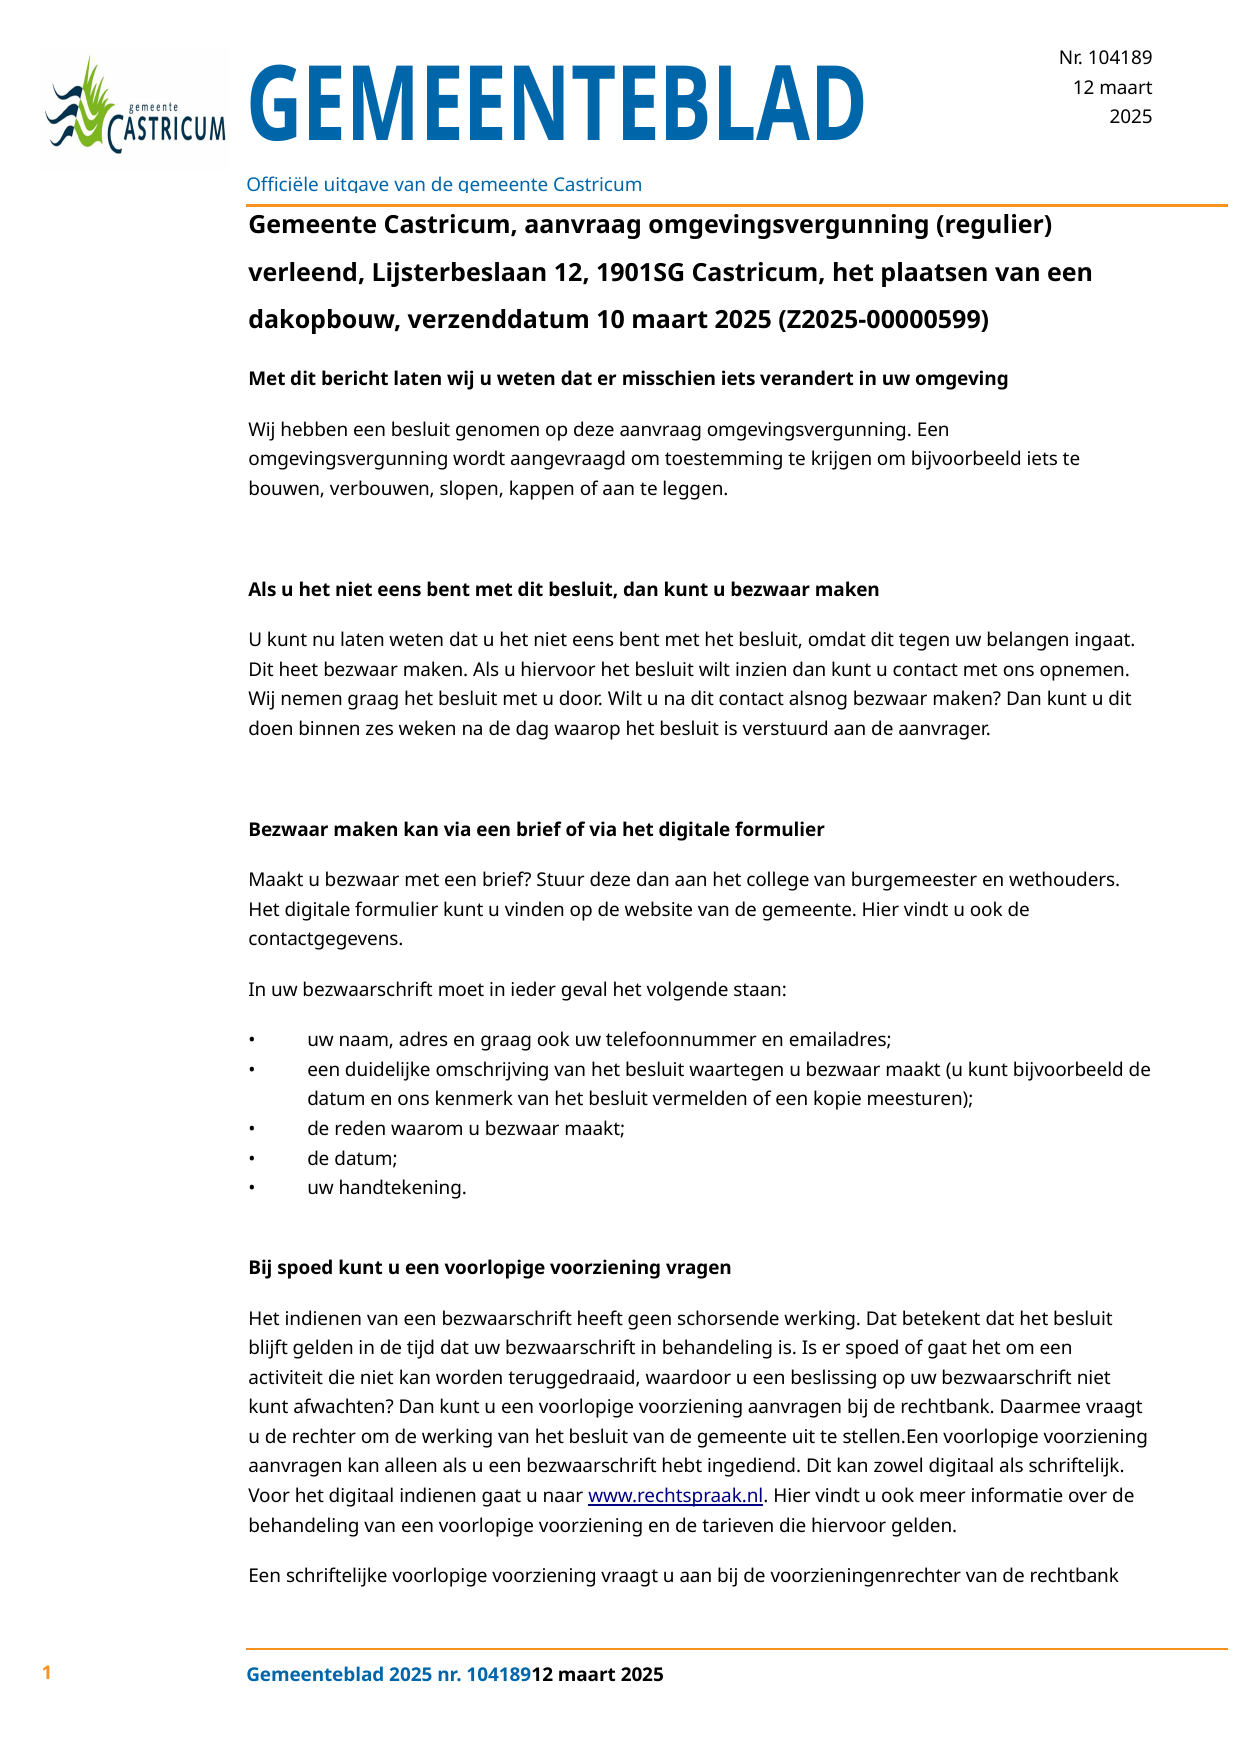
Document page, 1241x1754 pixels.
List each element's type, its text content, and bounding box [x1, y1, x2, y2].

list uw naam, adres en graag ook uw telefoonnummer en emailadres; [248, 1026, 1152, 1052]
text Bezwaar maken kan via een brief of via het digitale formulier [248, 816, 1152, 842]
list een duidelijke omschrijving van het besluit waartegen u bezwaar maakt (u kunt bijvoorbeeld de datum en ons kenmerk van het besluit vermelden of een kopie meesturen); [248, 1056, 1152, 1111]
text Maakt u bezwaar met een brief? Stuur deze dan aan het college van burgemeester en wethouders. Het digitale formulier kunt u vinden op de website van de gemeente. Hier vindt u ook de contactgegevens. [248, 866, 1152, 951]
list de reden waarom u bezwaar maakt; [248, 1115, 1152, 1141]
text Wij hebben een besluit genomen op deze aanvraag omgevingsvergunning. Een omgevingsvergunning wordt aangevraagd om toestemming te krijgen om bijvoorbeeld iets te bouwen, verbouwen, slopen, kappen of aan te leggen. [248, 416, 1152, 501]
text Het indienen van een bezwaarschrift heeft geen schorsende werking. Dat betekent dat het besluit blijft gelden in de tijd dat uw bezwaarschrift in behandeling is. Is er spoed of gaat het om een activiteit die niet kan worden teruggedraaid, waardoor u een beslissing op uw bezwaarschrift niet kunt afwachten? Dan kunt u een voorlopige voorziening aanvragen bij de rechtbank. Daarmee vraagt u de rechter om de werking van het besluit van de gemeente uit te stellen.Een voorlopige voorziening aanvragen kan alleen als u een bezwaarschrift hebt ingediend. Dit kan zowel digitaal als schriftelijk. Voor het digitaal indienen gaat u naar www.rechtspraak.nl. Hier vindt u ook meer informatie over de behandeling van een voorlopige voorziening en de tarieven die hiervoor gelden. [248, 1305, 1152, 1537]
text In uw bezwaarschrift moet in ieder geval het volgende staan: [248, 976, 1152, 1002]
list de datum; [248, 1145, 1152, 1170]
text Met dit bericht laten wij u weten dat er misschien iets verandert in uw omgeving [248, 366, 1152, 391]
text Gemeente Castricum, aanvraag omgevingsvergunning (regulier) verleend, Lijsterbeslaan 12, 1901SG Castricum, het plaatsen van een dakopbouw, verzenddatum 10 maart 2025 (Z2025-00000599) [248, 207, 1152, 336]
text Als u het niet eens bent met dit besluit, dan kunt u bezwaar maken [248, 576, 1152, 602]
text Bij spoed kunt u een voorlopige voorziening vragen [248, 1254, 1152, 1280]
list uw handtekening. [248, 1174, 1152, 1200]
text Een schriftelijke voorlopige voorziening vraagt u aan bij de voorzieningenrechter van de rechtbank [248, 1562, 1152, 1588]
picture [41, 47, 231, 172]
text U kunt nu laten weten dat u het niet eens bent met het besluit, omdat dit tegen uw belangen ingaat. Dit heet bezwaar maken. Als u hiervoor het besluit wilt inzien dan kunt u contact met ons opnemen. Wij nemen graag het besluit met u door. Wilt u na dit contact alsnog bezwaar maken? Dan kunt u dit doen binnen zes weken na de dag waarop het besluit is verstuurd aan de aanvrager. [248, 626, 1152, 741]
